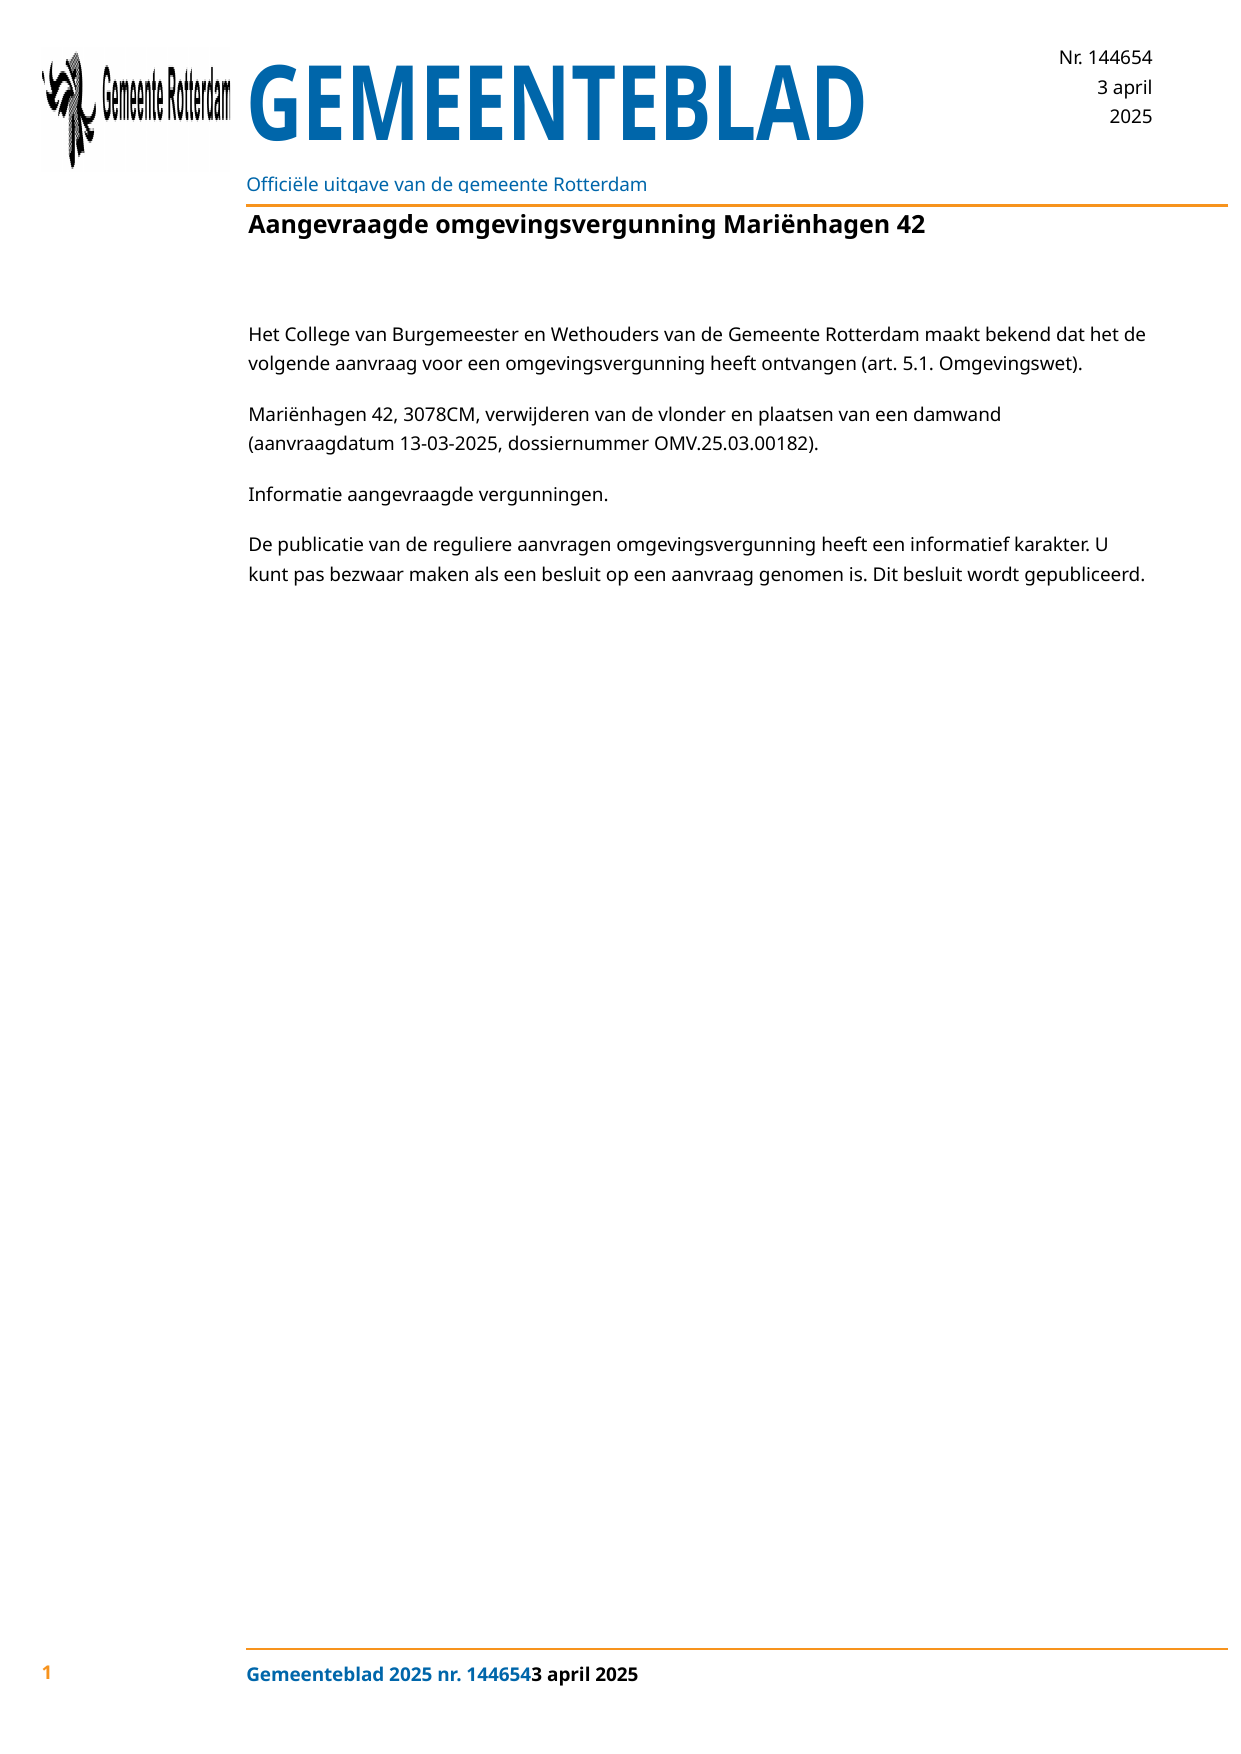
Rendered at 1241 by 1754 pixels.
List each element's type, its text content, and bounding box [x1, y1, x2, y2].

text De publicatie van de reguliere aanvragen omgevingsvergunning heeft een informatief karakter. U kunt pas bezwaar maken als een besluit op een aanvraag genomen is. Dit besluit wordt gepubliceerd. [248, 531, 1152, 586]
text Aangevraagde omgevingsvergunning Mariënhagen 42 [248, 207, 1152, 241]
text Het College van Burgemeester en Wethouders van de Gemeente Rotterdam maakt bekend dat het de volgende aanvraag voor een omgevingsvergunning heeft ontvangen (art. 5.1. Omgevingswet). [248, 321, 1152, 376]
text Mariënhagen 42, 3078CM, verwijderen van de vlonder en plaatsen van een damwand (aanvraagdatum 13-03-2025, dossiernummer OMV.25.03.00182). [248, 401, 1152, 456]
picture [41, 47, 231, 172]
text Informatie aangevraagde vergunningen. [248, 481, 1152, 506]
